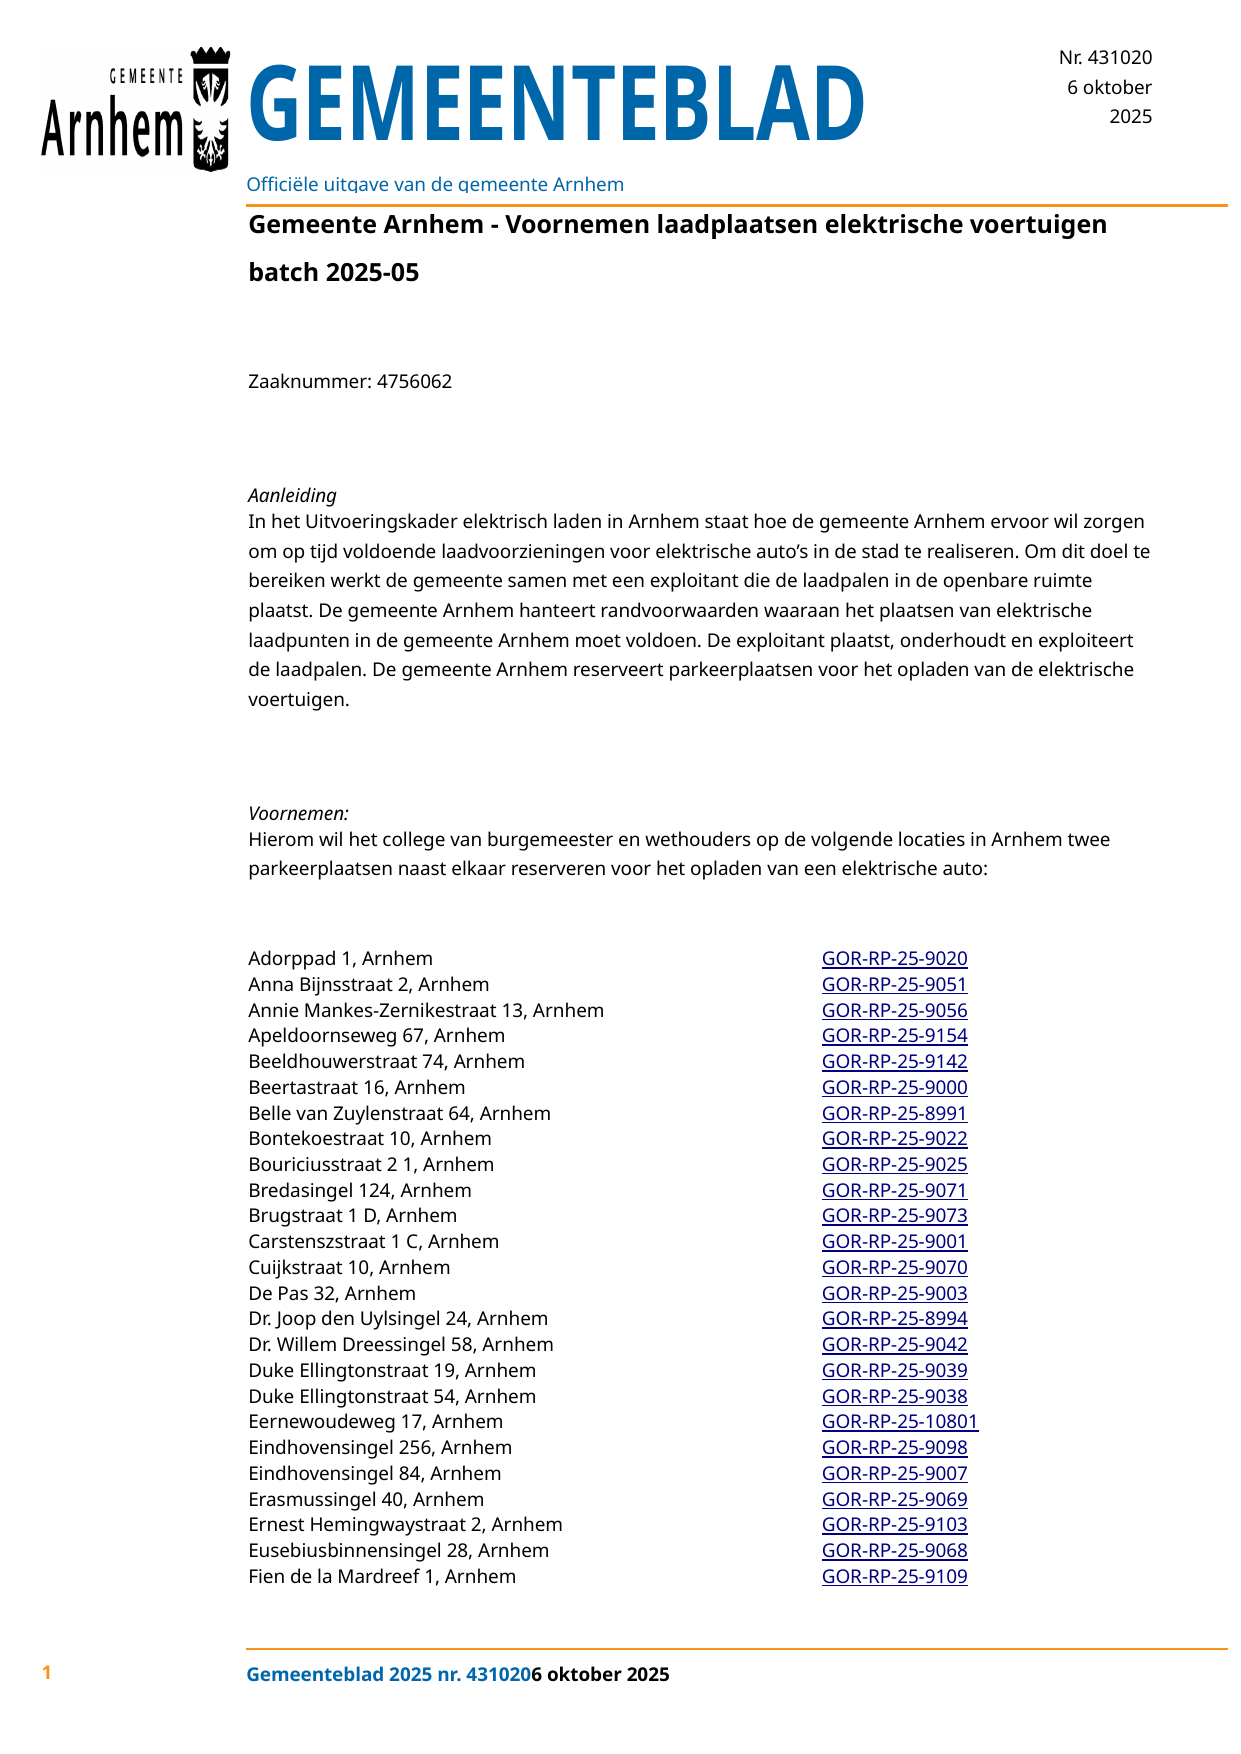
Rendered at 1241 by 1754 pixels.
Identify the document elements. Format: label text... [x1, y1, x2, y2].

table_cell Belle van Zuylenstraat 64, Arnhem [248, 1100, 822, 1126]
table_cell Eusebiusbinnensingel 28, Arnhem [248, 1537, 822, 1563]
table_cell GOR-RP-25-9069 [822, 1486, 1152, 1511]
table_cell Anna Bijnsstraat 2, Arnhem [248, 971, 822, 997]
table_cell Eindhovensingel 256, Arnhem [248, 1434, 822, 1460]
table_cell Duke Ellingtonstraat 19, Arnhem [248, 1357, 822, 1383]
table_cell GOR-RP-25-10801 [822, 1409, 1152, 1434]
table_cell De Pas 32, Arnhem [248, 1280, 822, 1306]
text In het Uitvoeringskader elektrisch laden in Arnhem staat hoe de gemeente Arnhem ervoor wil zorgen om op tijd voldoende laadvoorzieningen voor elektrische auto’s in de stad te realiseren. Om dit doel te bereiken werkt de gemeente samen met een exploitant die de laadpalen in de openbare ruimte plaatst. De gemeente Arnhem hanteert randvoorwaarden waaraan het plaatsen van elektrische laadpunten in de gemeente Arnhem moet voldoen. De exploitant plaatst, onderhoudt en exploiteert de laadpalen. De gemeente Arnhem reserveert parkeerplaatsen voor het opladen van de elektrische voertuigen. [248, 508, 1152, 712]
table_cell Beeldhouwerstraat 74, Arnhem [248, 1048, 822, 1074]
table_cell Fien de la Mardreef 1, Arnhem [248, 1563, 822, 1589]
table_cell GOR-RP-25-9073 [822, 1203, 1152, 1228]
table_cell GOR-RP-25-9022 [822, 1126, 1152, 1151]
table_cell GOR-RP-25-9042 [822, 1331, 1152, 1357]
table_cell Eindhovensingel 84, Arnhem [248, 1460, 822, 1486]
picture [41, 47, 231, 172]
table_cell Erasmussingel 40, Arnhem [248, 1486, 822, 1511]
table_cell Bontekoestraat 10, Arnhem [248, 1126, 822, 1151]
table_cell GOR-RP-25-8991 [822, 1100, 1152, 1126]
table_cell GOR-RP-25-8994 [822, 1306, 1152, 1331]
table_cell Bouriciusstraat 2 1, Arnhem [248, 1151, 822, 1177]
table_cell GOR-RP-25-9109 [822, 1563, 1152, 1589]
text Hierom wil het college van burgemeester en wethouders op de volgende locaties in Arnhem twee parkeerplaatsen naast elkaar reserveren voor het opladen van een elektrische auto: [248, 826, 1152, 881]
table_cell Beertastraat 16, Arnhem [248, 1074, 822, 1100]
table_cell GOR-RP-25-9039 [822, 1357, 1152, 1383]
table_header GOR-RP-25-9020 [822, 945, 1152, 971]
text Zaaknummer: 4756062 [248, 368, 1152, 394]
table_cell GOR-RP-25-9154 [822, 1023, 1152, 1048]
table_cell GOR-RP-25-9068 [822, 1537, 1152, 1563]
table_cell GOR-RP-25-9142 [822, 1048, 1152, 1074]
table_cell Bredasingel 124, Arnhem [248, 1177, 822, 1203]
table_cell Ernest Hemingwaystraat 2, Arnhem [248, 1511, 822, 1537]
table_cell Brugstraat 1 D, Arnhem [248, 1203, 822, 1228]
table_cell Dr. Willem Dreessingel 58, Arnhem [248, 1331, 822, 1357]
table_cell GOR-RP-25-9071 [822, 1177, 1152, 1203]
table_cell Apeldoornseweg 67, Arnhem [248, 1023, 822, 1048]
table_cell GOR-RP-25-9056 [822, 997, 1152, 1023]
table_cell GOR-RP-25-9001 [822, 1229, 1152, 1254]
table_cell GOR-RP-25-9070 [822, 1254, 1152, 1280]
text Gemeente Arnhem - Voornemen laadplaatsen elektrische voertuigen batch 2025-05 [248, 207, 1152, 288]
text Voornemen: [248, 800, 1152, 826]
table_cell GOR-RP-25-9003 [822, 1280, 1152, 1306]
table_cell GOR-RP-25-9098 [822, 1434, 1152, 1460]
table_cell Cuijkstraat 10, Arnhem [248, 1254, 822, 1280]
table_cell Carstenszstraat 1 C, Arnhem [248, 1229, 822, 1254]
table_cell GOR-RP-25-9038 [822, 1383, 1152, 1408]
table_cell GOR-RP-25-9103 [822, 1511, 1152, 1537]
table_cell Duke Ellingtonstraat 54, Arnhem [248, 1383, 822, 1408]
table_cell GOR-RP-25-9025 [822, 1151, 1152, 1177]
table_header Adorppad 1, Arnhem [248, 945, 822, 971]
table_cell Dr. Joop den Uylsingel 24, Arnhem [248, 1306, 822, 1331]
text Aanleiding [248, 483, 1152, 508]
table_cell GOR-RP-25-9007 [822, 1460, 1152, 1486]
table_cell Eernewoudeweg 17, Arnhem [248, 1409, 822, 1434]
table_cell Annie Mankes-Zernikestraat 13, Arnhem [248, 997, 822, 1023]
table_cell GOR-RP-25-9051 [822, 971, 1152, 997]
table_cell GOR-RP-25-9000 [822, 1074, 1152, 1100]
